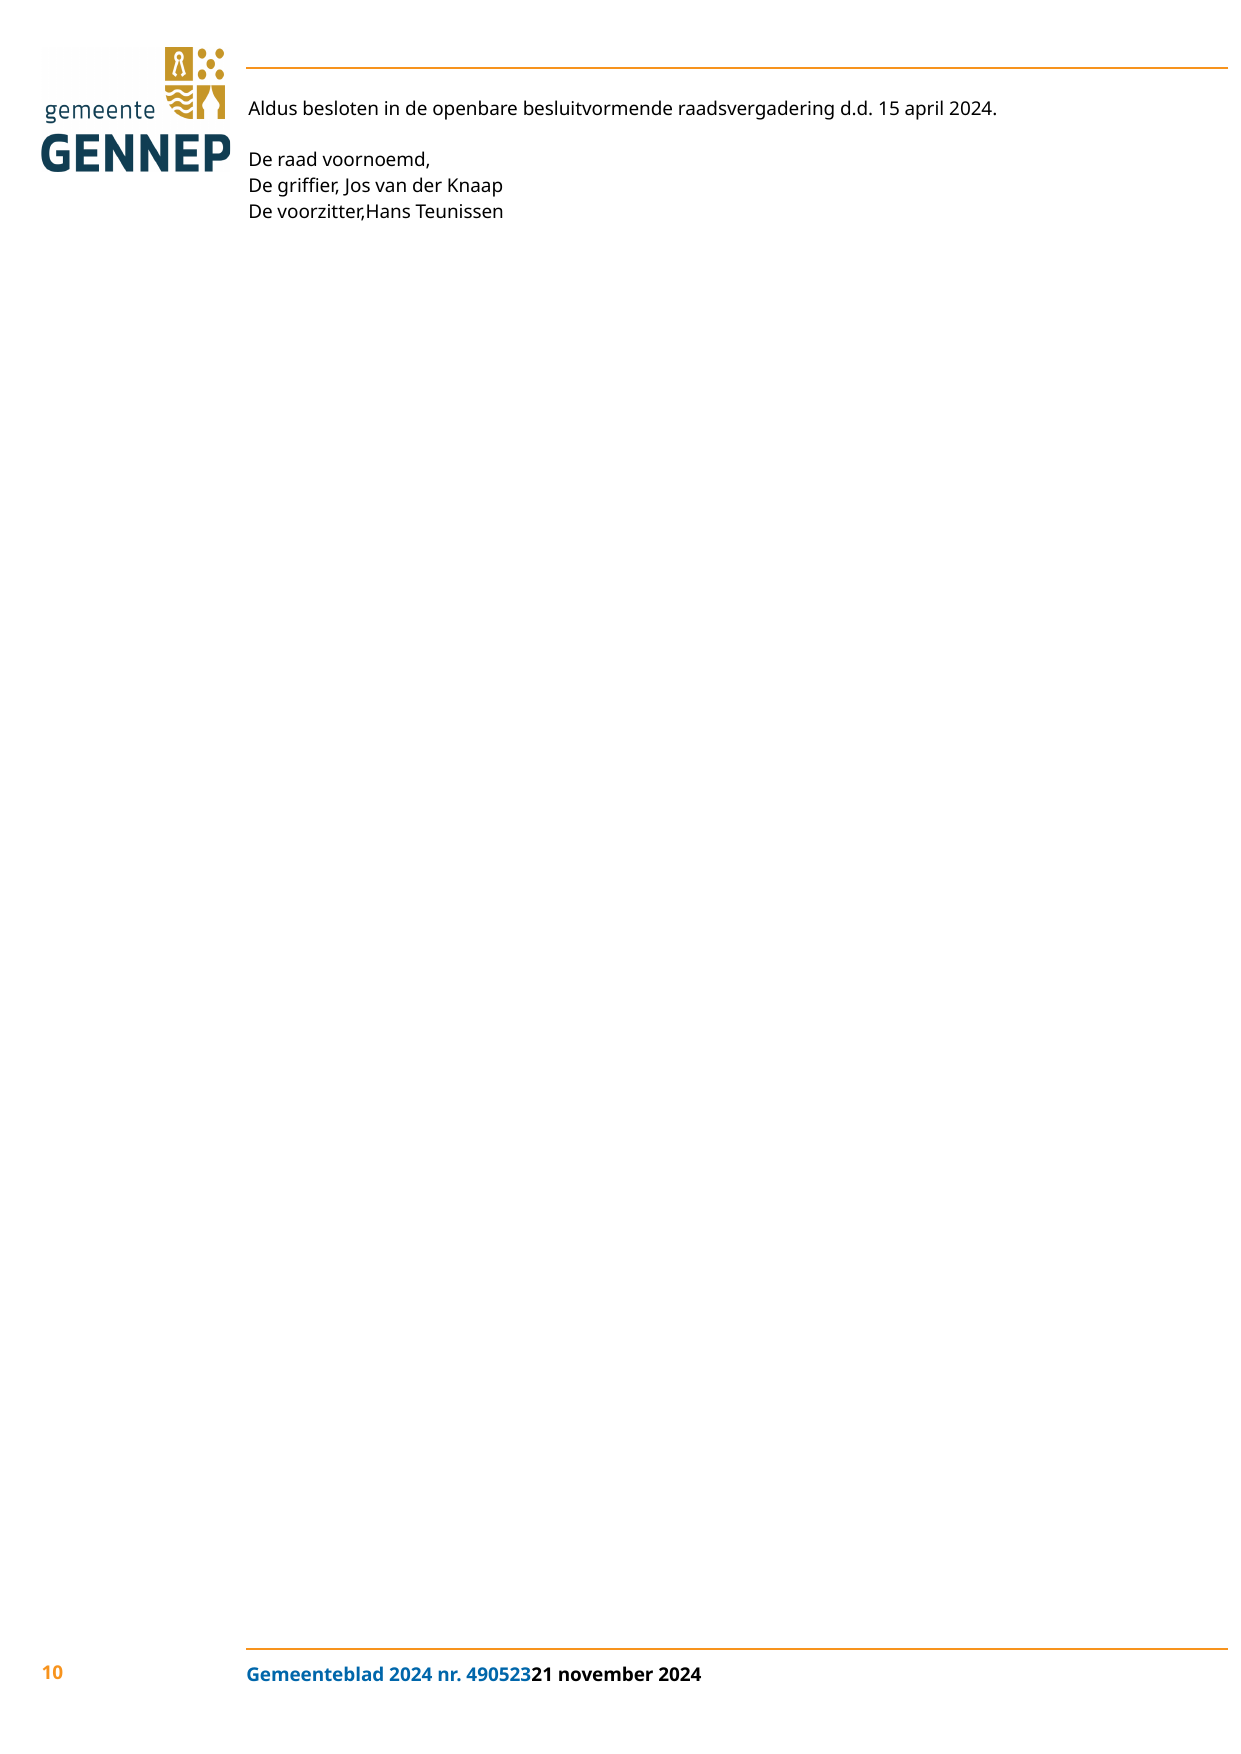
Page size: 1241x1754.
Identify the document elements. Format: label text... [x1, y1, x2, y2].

text De raad voornoemd, [248, 146, 1152, 172]
text Aldus besloten in de openbare besluitvormende raadsvergadering d.d. 15 april 2024. [248, 95, 1152, 121]
picture [41, 47, 231, 172]
text De griffier, Jos van der Knaap [248, 172, 1152, 198]
text De voorzitter,Hans Teunissen [248, 198, 1152, 223]
